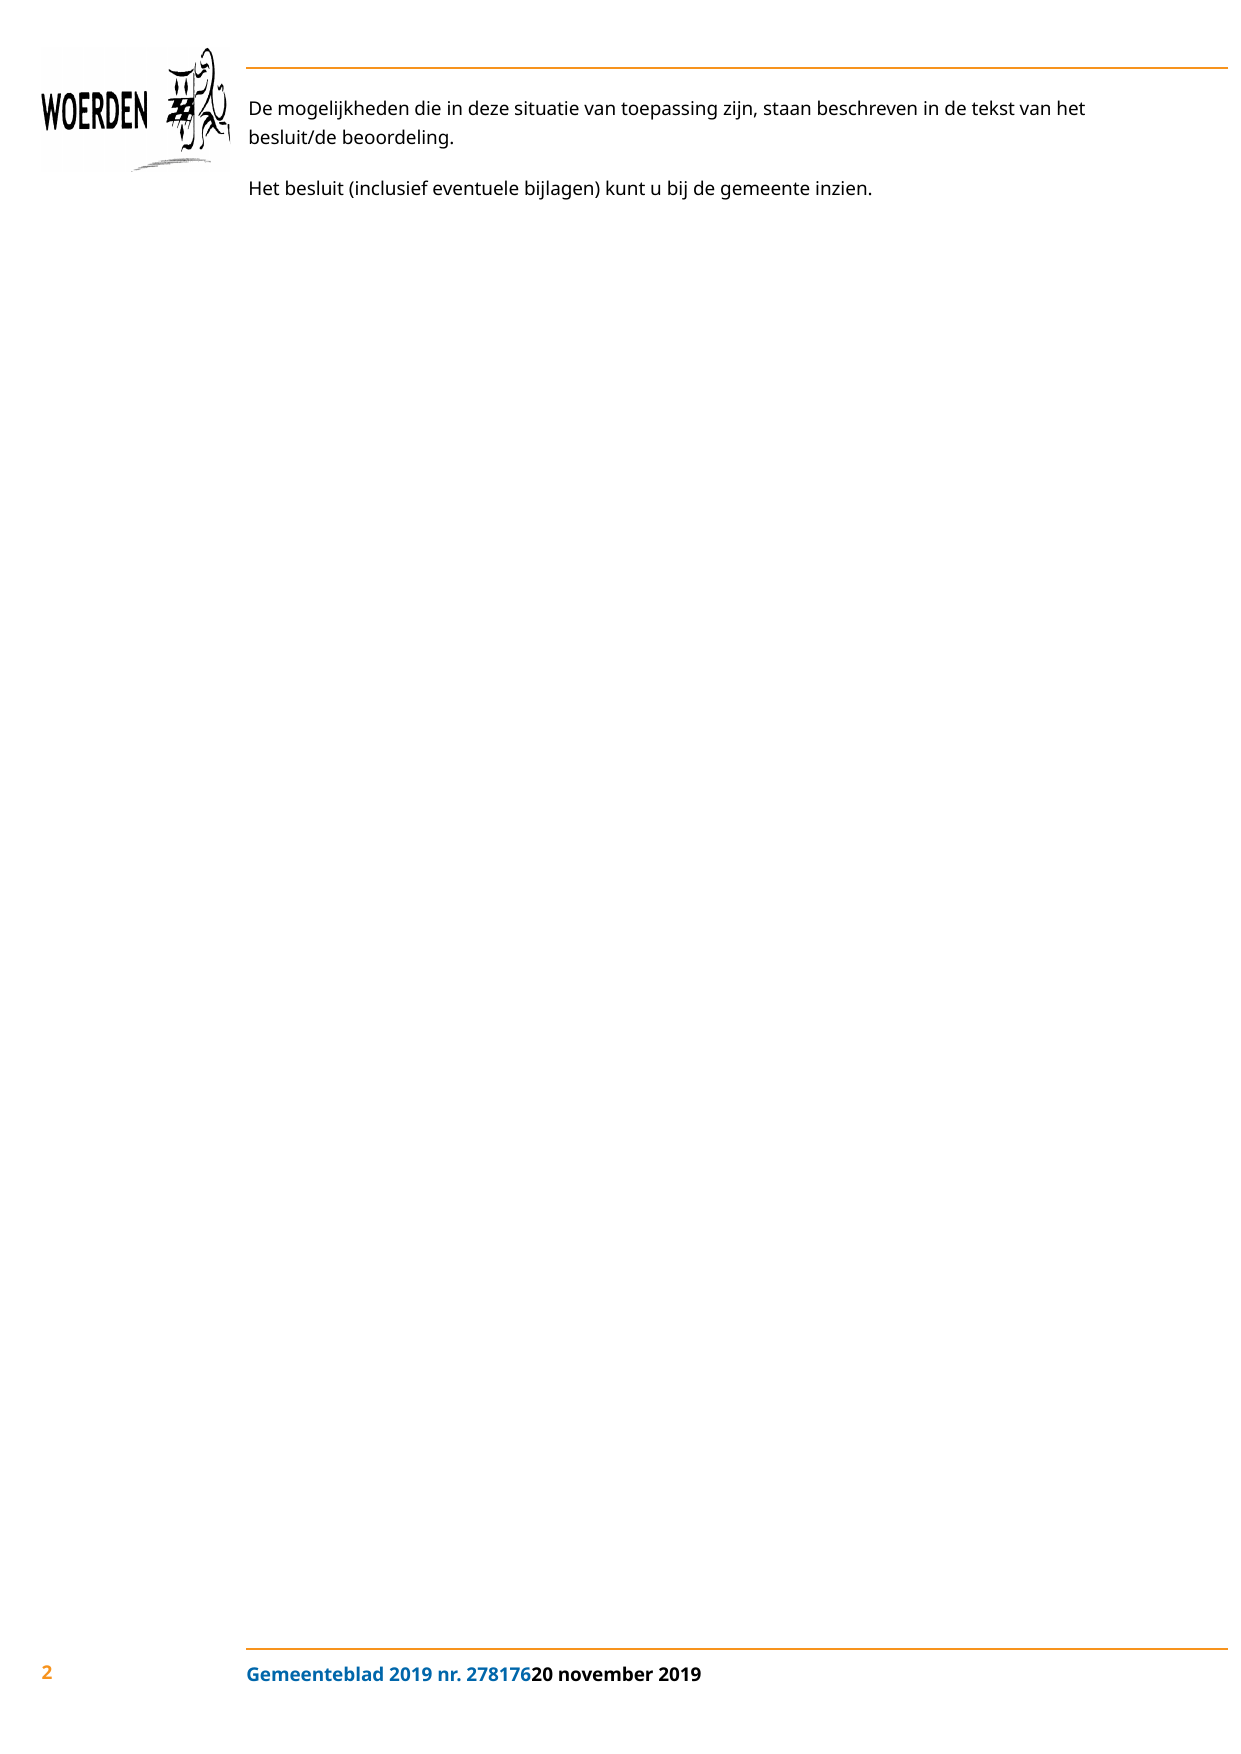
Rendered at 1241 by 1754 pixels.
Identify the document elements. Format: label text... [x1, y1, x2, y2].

picture [41, 47, 231, 172]
text De mogelijkheden die in deze situatie van toepassing zijn, staan beschreven in de tekst van het besluit/de beoordeling. [248, 95, 1152, 150]
text Het besluit (inclusief eventuele bijlagen) kunt u bij de gemeente inzien. [248, 175, 1152, 201]
